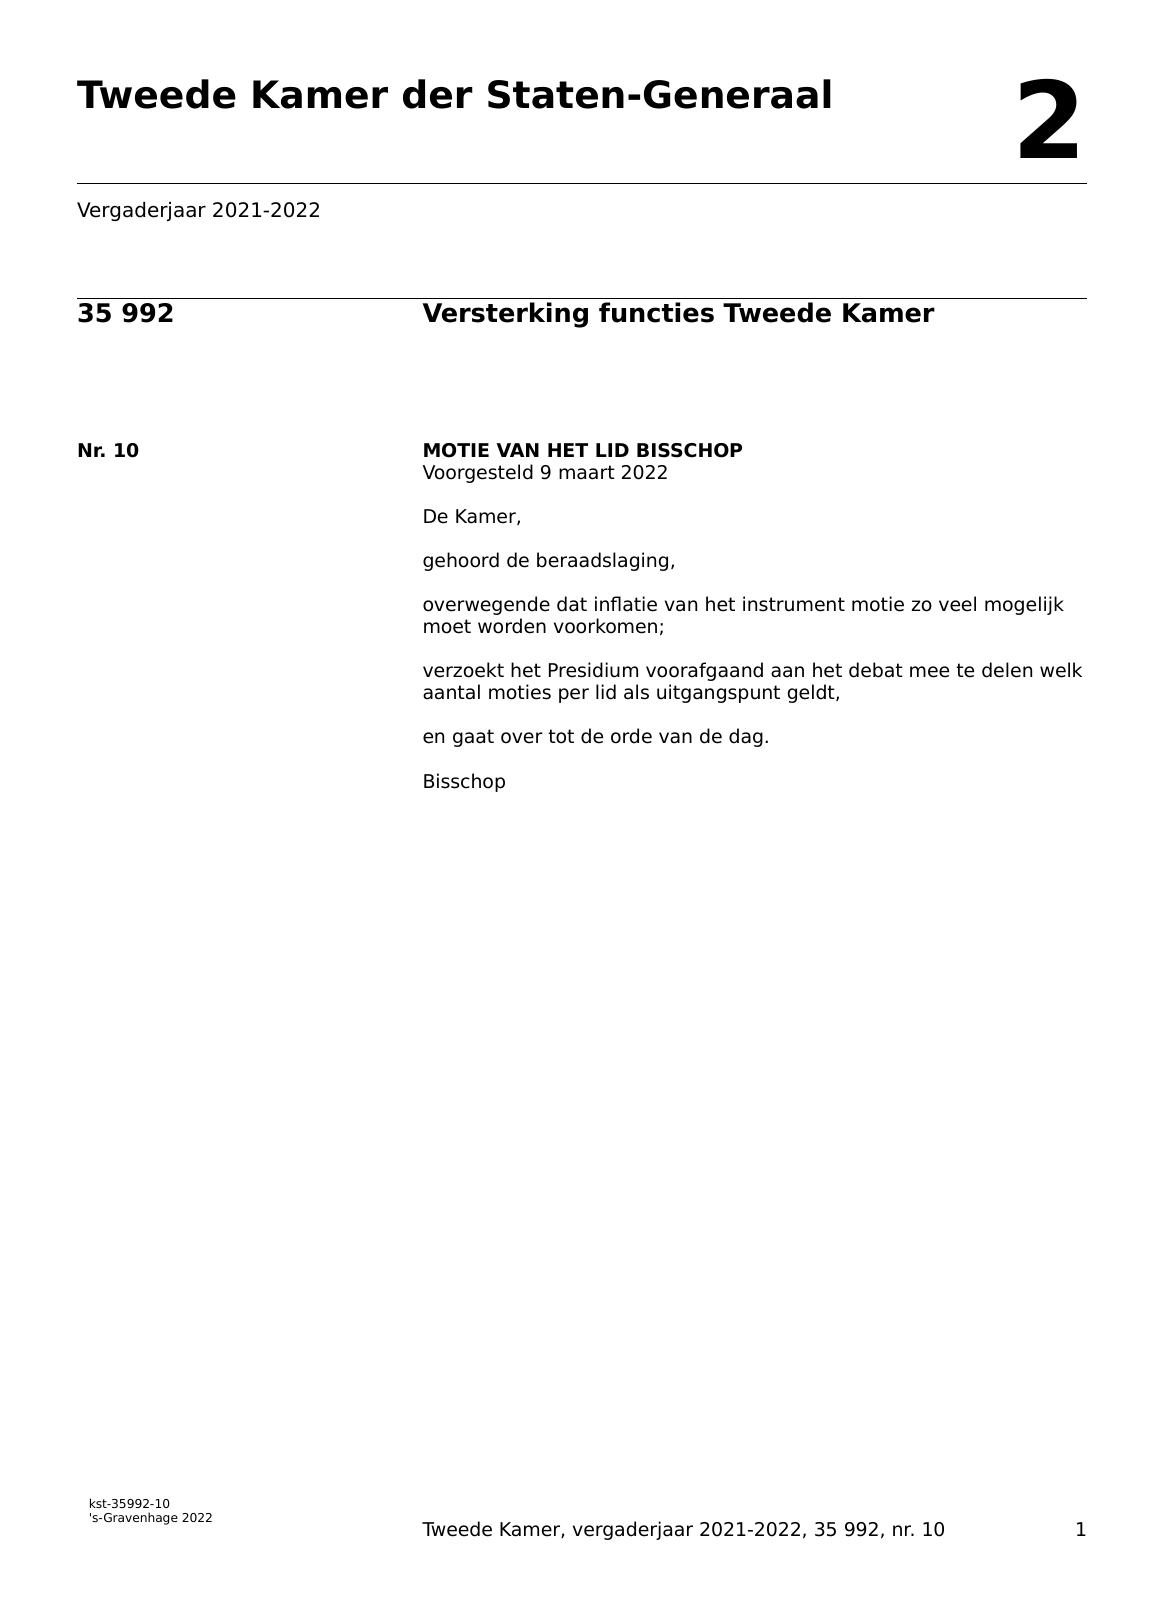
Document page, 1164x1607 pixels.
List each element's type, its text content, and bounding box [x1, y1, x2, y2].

text kst-35992-10 [88, 1497, 323, 1511]
text verzoekt het Presidium voorafgaand aan het debat mee te delen welk aantal moties per lid als uitgangspunt geldt, [422, 660, 1087, 704]
table_header 2 [886, 59, 1087, 183]
text 's-Gravenhage 2022 [88, 1511, 323, 1525]
text De Kamer, [422, 506, 1087, 528]
text Voorgesteld 9 maart 2022 [422, 462, 1087, 484]
text overwegende dat inflatie van het instrument motie zo veel mogelijk moet worden voorkomen; [422, 594, 1087, 638]
text Bisschop [422, 771, 1087, 793]
subtitle 35 992 Versterking functies Tweede Kamer [77, 299, 1087, 329]
subtitle Nr. 10 MOTIE VAN HET LID BISSCHOP [77, 440, 1087, 462]
text gehoord de beraadslaging, [422, 550, 1087, 572]
table_cell Vergaderjaar 2021-2022 [77, 184, 1087, 298]
text en gaat over tot de orde van de dag. [422, 726, 1087, 748]
table_header Tweede Kamer der Staten-Generaal [77, 59, 886, 183]
